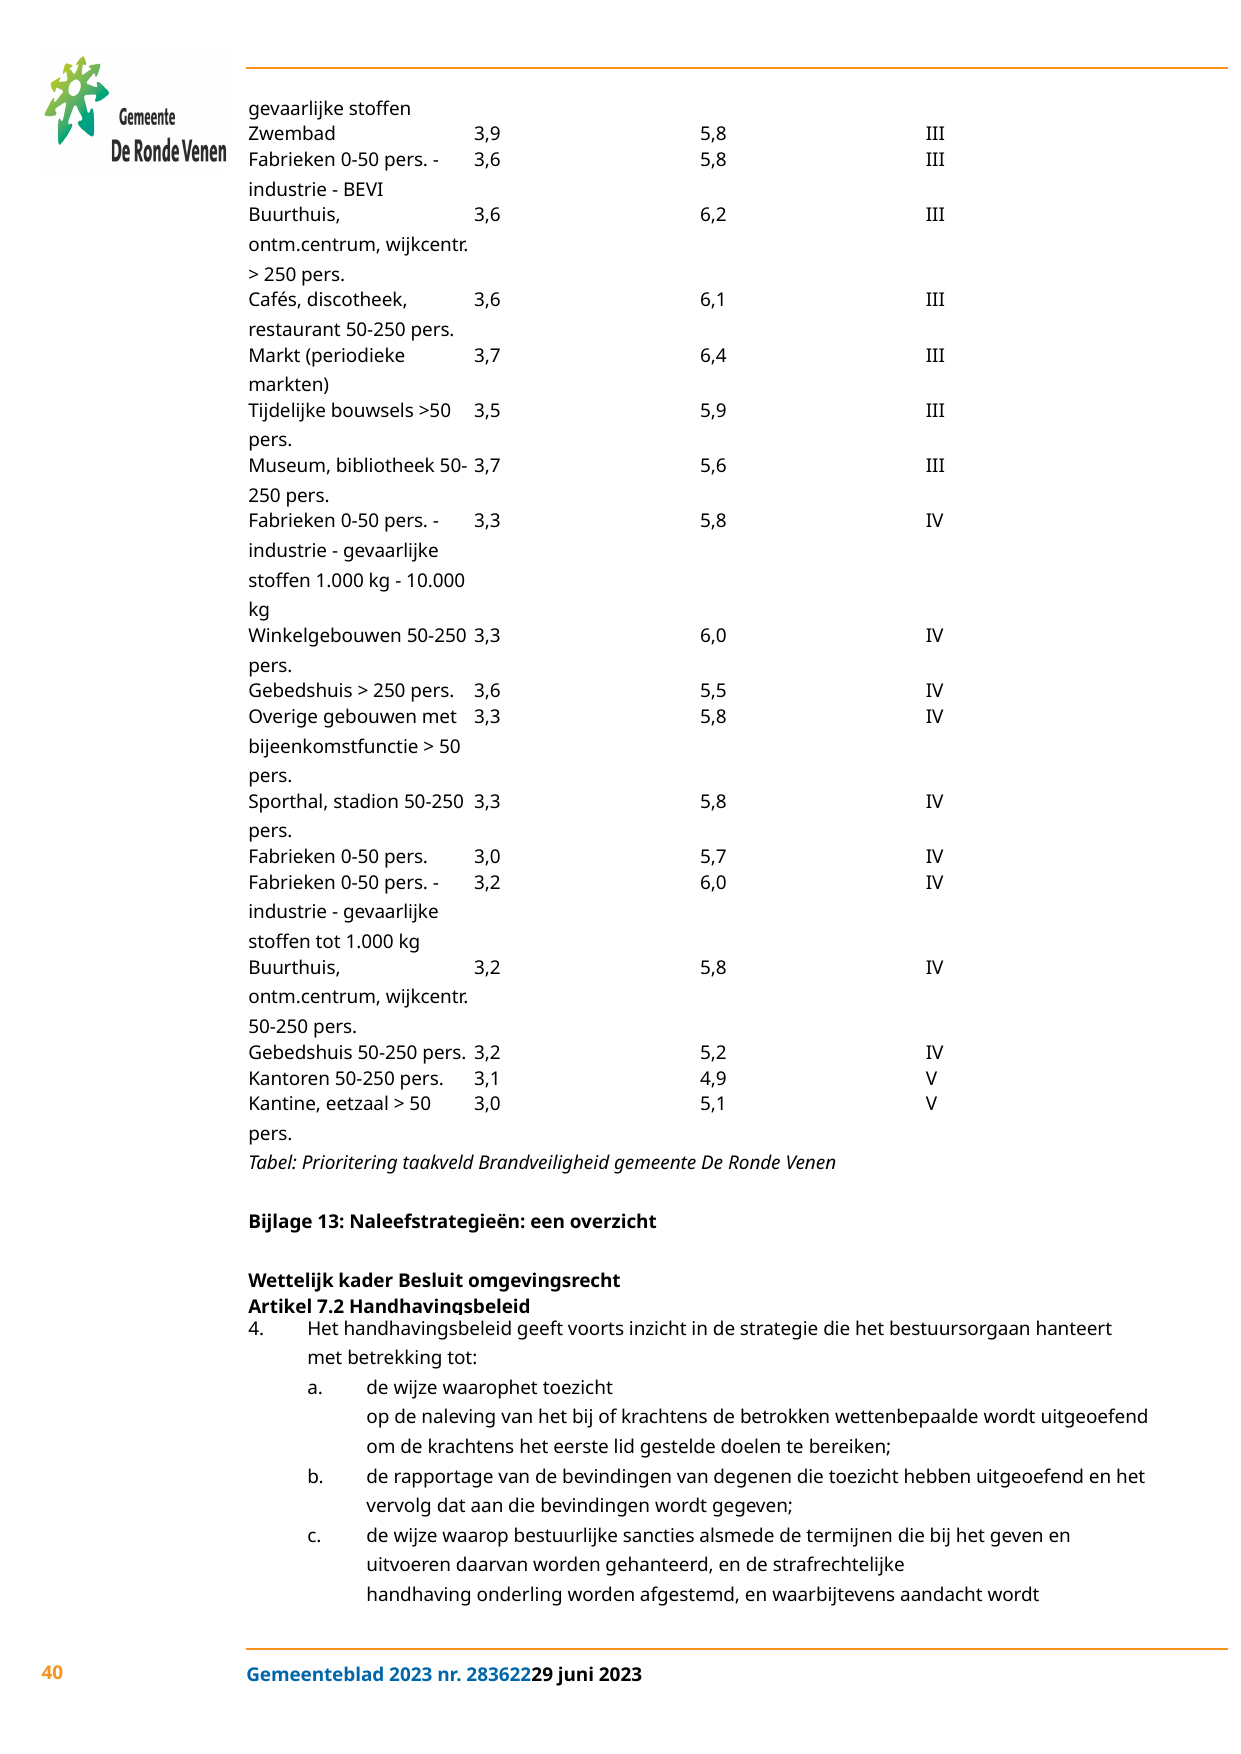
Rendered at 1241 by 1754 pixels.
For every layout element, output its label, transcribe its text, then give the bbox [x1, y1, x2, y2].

text Tabel: Prioritering taakveld Brandveiligheid gemeente De Ronde Venen [248, 1149, 1152, 1175]
table_cell 5,9 [700, 397, 926, 452]
table_cell V [926, 1090, 1152, 1146]
table_header Wettelijk kader Besluit omgevingsrecht [248, 1268, 1152, 1293]
table_cell V [926, 1065, 1152, 1090]
table_cell 3,6 [474, 678, 700, 703]
table_cell 6,0 [700, 622, 926, 677]
table_cell Museum, bibliotheek 50-250 pers. [248, 453, 474, 508]
table_cell Kantoren 50-250 pers. [248, 1065, 474, 1090]
table_cell Fabrieken 0-50 pers. - industrie - BEVI [248, 146, 474, 202]
table_cell [700, 95, 926, 121]
table_cell Buurthuis, ontm.centrum, wijkcentr. 50-250 pers. [248, 954, 474, 1039]
table_cell 5,5 [700, 678, 926, 703]
table_cell 3,3 [474, 788, 700, 843]
table_cell 5,8 [700, 788, 926, 843]
table_cell 3,6 [474, 286, 700, 342]
table_cell III [926, 453, 1152, 508]
table_cell III [926, 146, 1152, 202]
picture [41, 47, 231, 172]
table_cell 6,2 [700, 202, 926, 286]
table_cell IV [926, 844, 1152, 869]
table_cell 5,1 [700, 1090, 926, 1146]
table_cell IV [926, 954, 1152, 1039]
table_cell Tijdelijke bouwsels >50 pers. [248, 397, 474, 452]
table_cell IV [926, 703, 1152, 788]
table_cell Overige gebouwen met bijeenkomstfunctie > 50 pers. [248, 703, 474, 788]
table_cell 3,6 [474, 146, 700, 202]
table_cell 6,1 [700, 286, 926, 342]
table_cell 3,3 [474, 508, 700, 622]
table_cell gevaarlijke stoffen [248, 95, 474, 121]
text Bijlage 13: Naleefstrategieën: een overzicht [248, 1208, 1152, 1234]
table_cell 5,8 [700, 703, 926, 788]
table_cell Zwembad [248, 121, 474, 146]
table_cell III [926, 397, 1152, 452]
table_cell Winkelgebouwen 50-250 pers. [248, 622, 474, 677]
table_cell 6,0 [700, 869, 926, 954]
table_cell 5,8 [700, 508, 926, 622]
table_cell Fabrieken 0-50 pers. - industrie - gevaarlijke stoffen tot 1.000 kg [248, 869, 474, 954]
table_cell III [926, 202, 1152, 286]
table_cell 5,8 [700, 146, 926, 202]
table_cell 5,7 [700, 844, 926, 869]
table_cell 5,8 [700, 121, 926, 146]
table_cell Kantine, eetzaal > 50 pers. [248, 1090, 474, 1146]
table_cell 3,0 [474, 844, 700, 869]
table_cell Buurthuis, ontm.centrum, wijkcentr. > 250 pers. [248, 202, 474, 286]
table_cell 3,5 [474, 397, 700, 452]
table_cell [926, 95, 1152, 121]
table_cell III [926, 286, 1152, 342]
table_cell III [926, 121, 1152, 146]
table_cell Cafés, discotheek, restaurant 50-250 pers. [248, 286, 474, 342]
table_cell 3,0 [474, 1090, 700, 1146]
table_cell Markt (periodieke markten) [248, 342, 474, 397]
table_cell 3,2 [474, 1039, 700, 1065]
table_cell 3,2 [474, 954, 700, 1039]
table_cell III [926, 342, 1152, 397]
table_cell 3,2 [474, 869, 700, 954]
table_cell Fabrieken 0-50 pers. - industrie - gevaarlijke stoffen 1.000 kg - 10.000 kg [248, 508, 474, 622]
table_cell 3,6 [474, 202, 700, 286]
table_cell IV [926, 869, 1152, 954]
table_cell 5,2 [700, 1039, 926, 1065]
table_cell 5,6 [700, 453, 926, 508]
table_cell 4,9 [700, 1065, 926, 1090]
table_cell Gebedshuis > 250 pers. [248, 678, 474, 703]
table_cell 6,4 [700, 342, 926, 397]
table_cell IV [926, 678, 1152, 703]
table_cell 5,8 [700, 954, 926, 1039]
table_cell IV [926, 508, 1152, 622]
table_cell Gebedshuis 50-250 pers. [248, 1039, 474, 1065]
table_cell 3,7 [474, 342, 700, 397]
table_cell Fabrieken 0-50 pers. [248, 844, 474, 869]
table_cell 3,3 [474, 622, 700, 677]
table_cell 3,1 [474, 1065, 700, 1090]
table_cell [474, 95, 700, 121]
table_cell 3,9 [474, 121, 700, 146]
table_cell IV [926, 622, 1152, 677]
table_cell 3,7 [474, 453, 700, 508]
table_cell Artikel 7.2 Handhavingsbeleid Het handhavingsbeleid geeft voorts inzicht in de strategie die het bestuursorgaan hanteert met betrekking tot: de wijze waarophet toezicht op de naleving van het bij of krachtens de betrokken wettenbepaalde wordt uitgeoefend om de krachtens het eerste lid gestelde doelen te bereiken; de rapportage van de bevindingen van degenen die toezicht hebben uitgeoefend en het vervolg dat aan die bevindingen wordt gegeven; de wijze waarop bestuurlijke sancties alsmede de termijnen die bij het geven en uitvoeren daarvan worden gehanteerd, en de strafrechtelijke handhaving onderling worden afgestemd, en waarbijtevens aandacht wordt [248, 1293, 1152, 1607]
table_cell 3,3 [474, 703, 700, 788]
table_cell IV [926, 1039, 1152, 1065]
table_cell Sporthal, stadion 50-250 pers. [248, 788, 474, 843]
table_cell IV [926, 788, 1152, 843]
